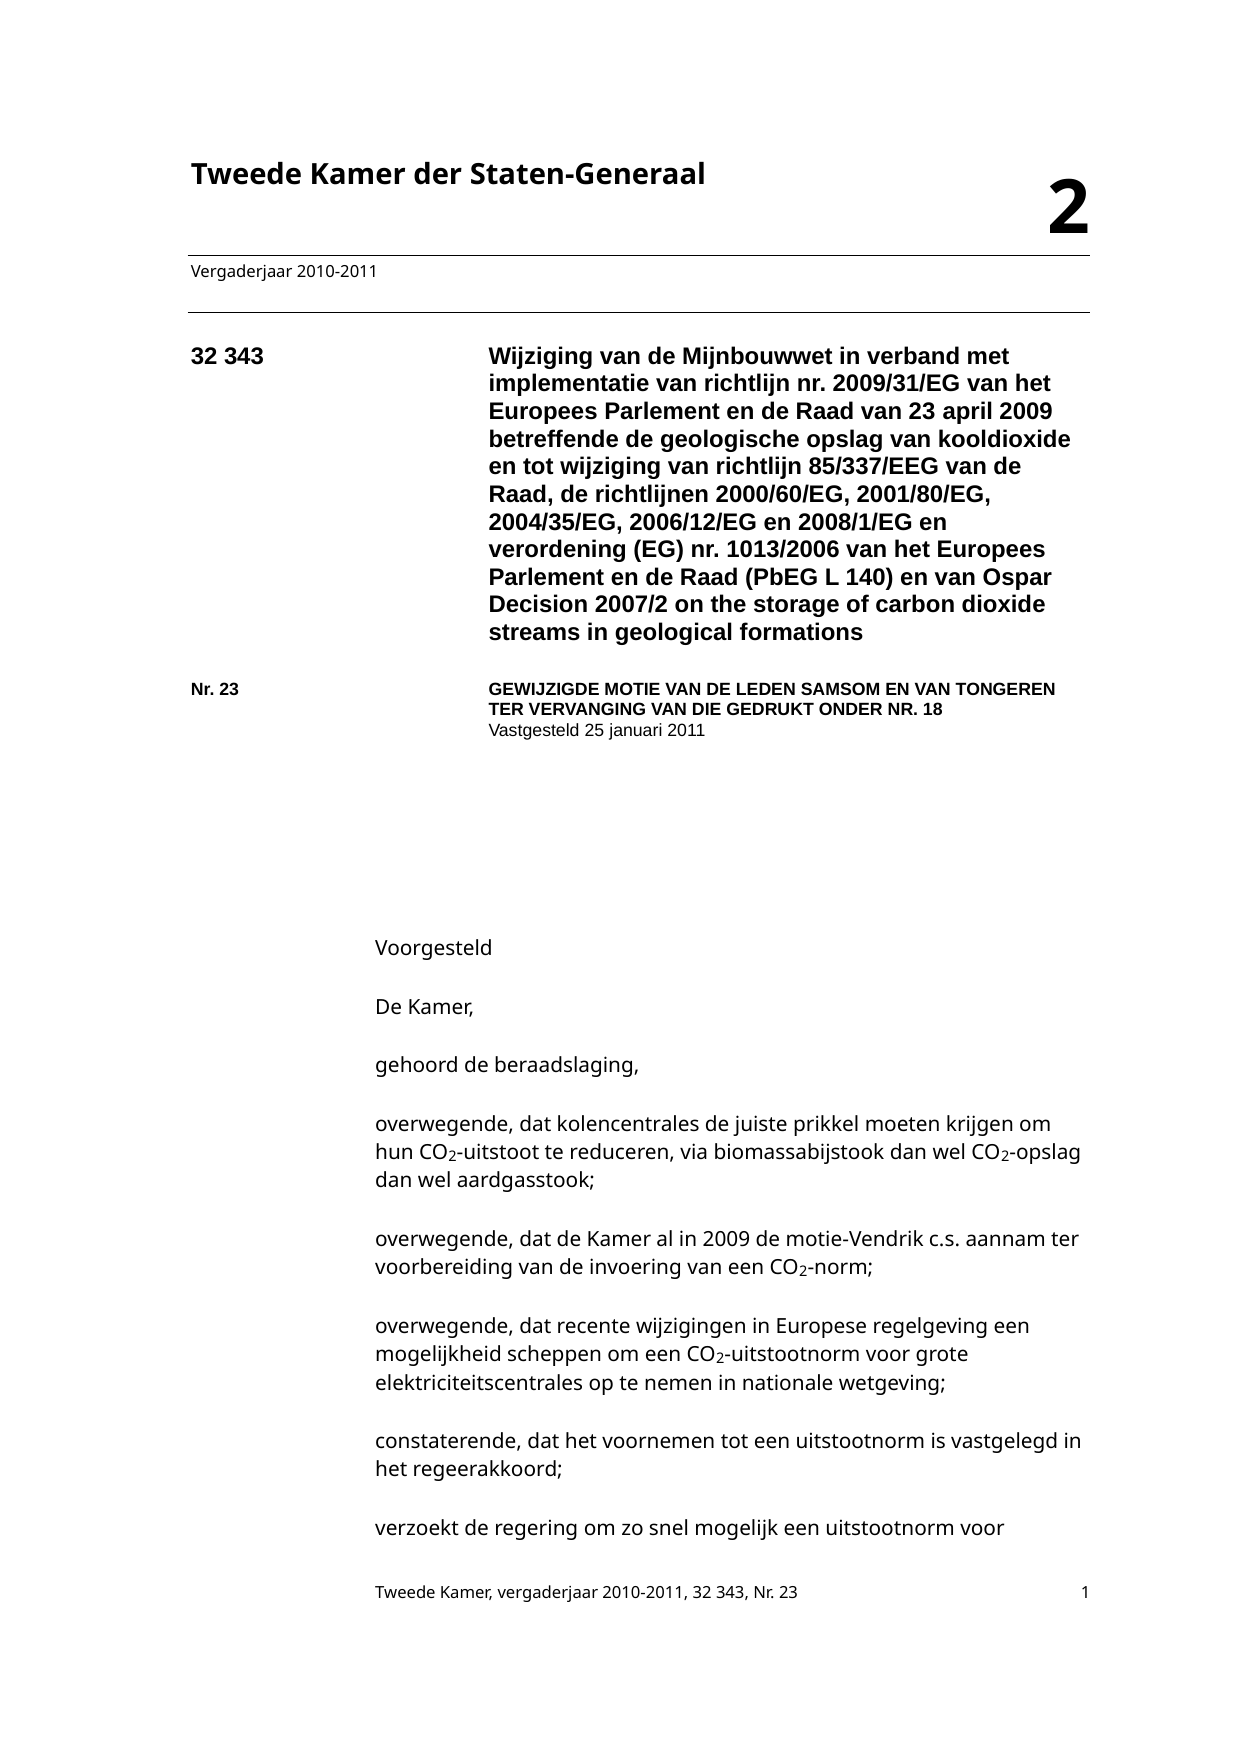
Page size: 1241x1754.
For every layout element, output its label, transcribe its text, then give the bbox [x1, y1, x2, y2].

table_cell GEWIJZIGDE MOTIE VAN DE LEDEN SAMSOM EN VAN TONGEREN TER VERVANGING VAN DIE GEDRUKT ONDER NR. 18 Vastgesteld 25 januari 2011 [485, 675, 1090, 815]
table_header 2 [910, 150, 1090, 255]
text verzoekt de regering om zo snel mogelijk een uitstootnorm voor [375, 1513, 1090, 1541]
table_cell Nr. 23 [188, 675, 485, 815]
table_header Tweede Kamer der Staten-Generaal [188, 150, 909, 255]
table_cell [485, 256, 1090, 312]
table_cell Vergaderjaar 2010-2011 [188, 256, 485, 312]
text overwegende, dat de Kamer al in 2009 de motie-Vendrik c.s. aannam ter voorbereiding van de invoering van een CO2-norm; [375, 1224, 1090, 1281]
text constaterende, dat het voornemen tot een uitstootnorm is vastgelegd in het regeerakkoord; [375, 1426, 1090, 1483]
table_cell [485, 313, 1090, 339]
table_cell [188, 313, 485, 339]
table_cell Wijziging van de Mijnbouwwet in verband met implementatie van richtlijn nr. 2009/31/EG van het Europees Parlement en de Raad van 23 april 2009 betreffende de geologische opslag van kooldioxide en tot wijziging van richtlijn 85/337/EEG van de Raad, de richtlijnen 2000/60/EG, 2001/80/EG, 2004/35/EG, 2006/12/EG en 2008/1/EG en verordening (EG) nr. 1013/2006 van het Europees Parlement en de Raad (PbEG L 140) en van Ospar Decision 2007/2 on the storage of carbon dioxide streams in geological formations [485, 339, 1090, 675]
text Voorgesteld [375, 933, 1090, 962]
text overwegende, dat kolencentrales de juiste prikkel moeten krijgen om hun CO2-uitstoot te reduceren, via biomassabijstook dan wel CO2-opslag dan wel aardgasstook; [375, 1109, 1090, 1194]
text gehoord de beraadslaging, [375, 1050, 1090, 1079]
text De Kamer, [375, 992, 1090, 1020]
table_cell 32 343 [188, 339, 485, 675]
text overwegende, dat recente wijzigingen in Europese regelgeving een mogelijkheid scheppen om een CO2-uitstootnorm voor grote elektriciteitscentrales op te nemen in nationale wetgeving; [375, 1311, 1090, 1396]
